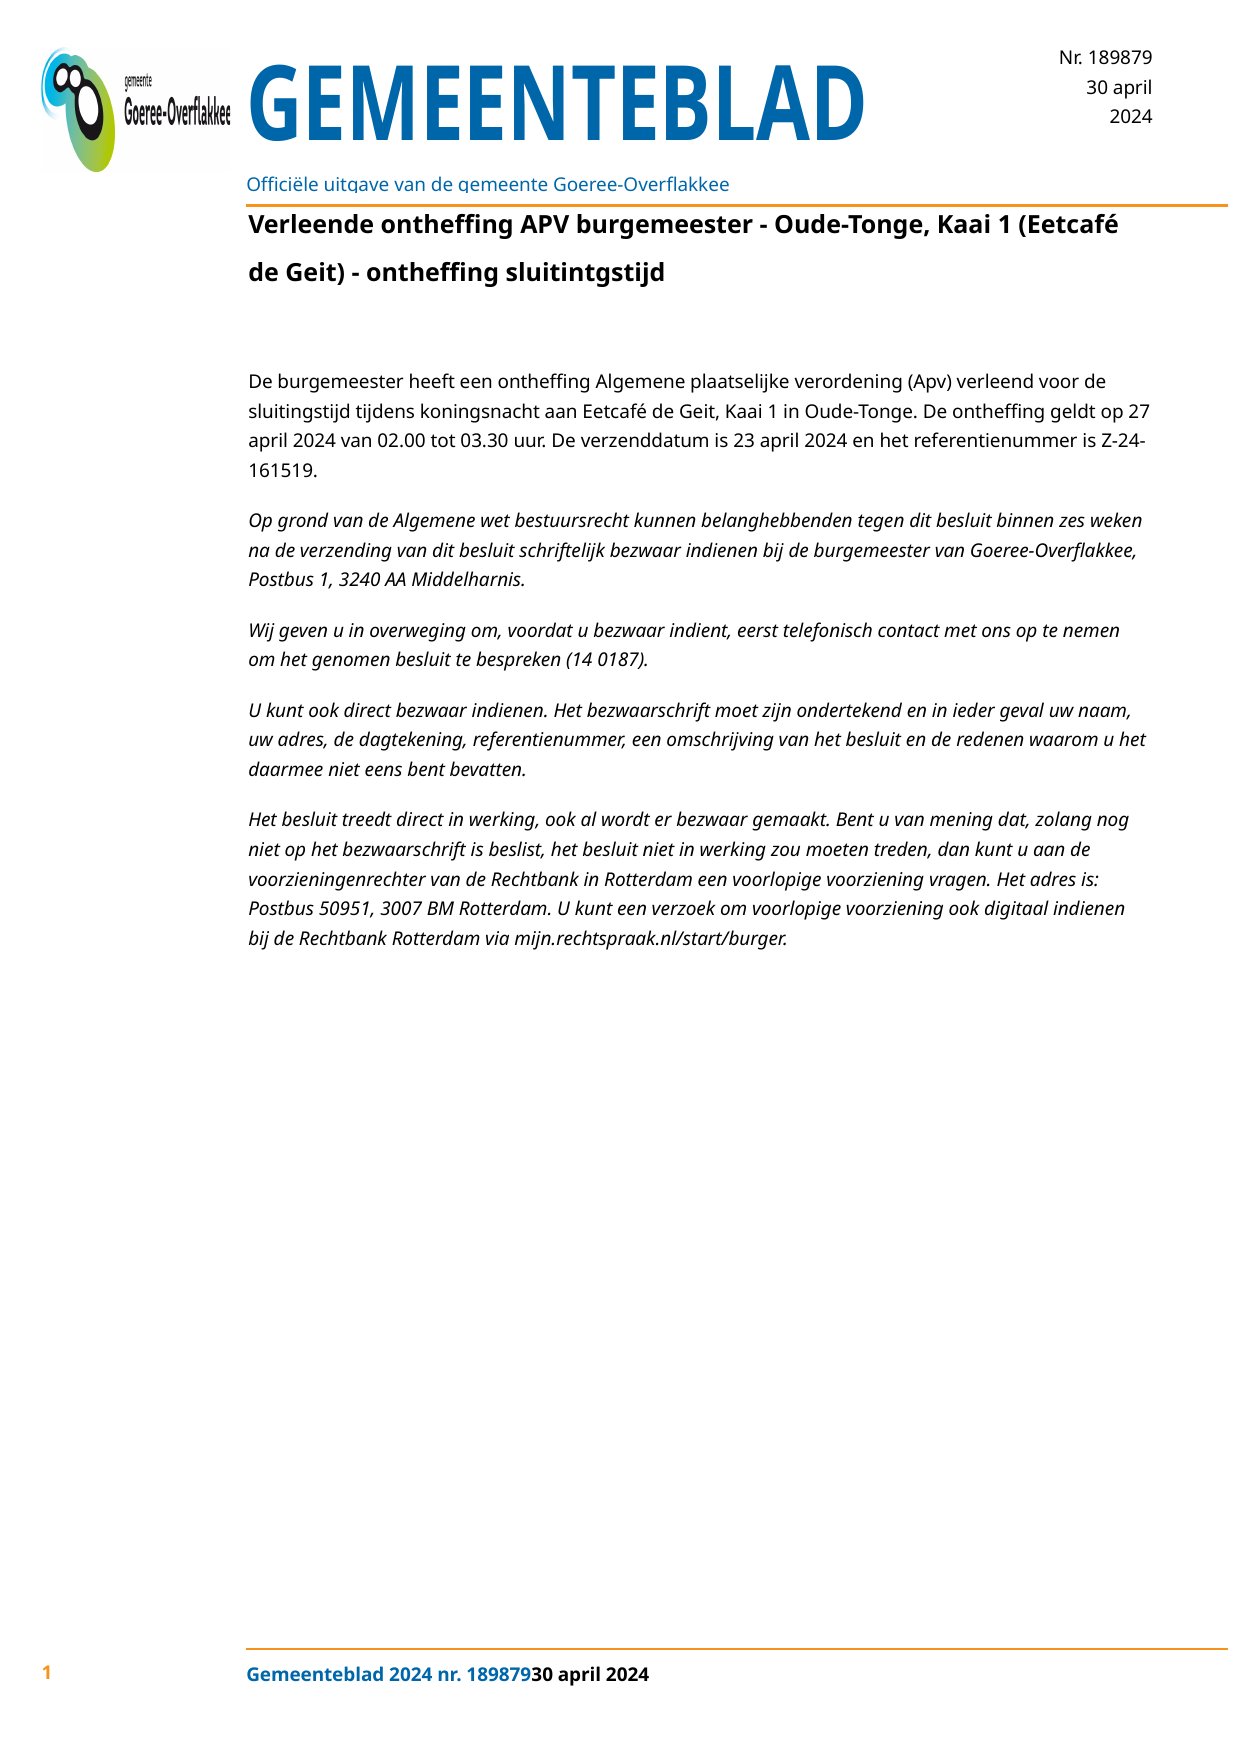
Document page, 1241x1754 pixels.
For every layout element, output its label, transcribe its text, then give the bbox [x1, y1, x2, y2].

text De burgemeester heeft een ontheffing Algemene plaatselijke verordening (Apv) verleend voor de sluitingstijd tijdens koningsnacht aan Eetcafé de Geit, Kaai 1 in Oude-Tonge. De ontheffing geldt op 27 april 2024 van 02.00 tot 03.30 uur. De verzenddatum is 23 april 2024 en het referentienummer is Z-24-161519. [248, 368, 1152, 483]
text U kunt ook direct bezwaar indienen. Het bezwaarschrift moet zijn ondertekend en in ieder geval uw naam, uw adres, de dagtekening, referentienummer, een omschrijving van het besluit en de redenen waarom u het daarmee niet eens bent bevatten. [248, 697, 1152, 782]
text Het besluit treedt direct in werking, ook al wordt er bezwaar gemaakt. Bent u van mening dat, zolang nog niet op het bezwaarschrift is beslist, het besluit niet in werking zou moeten treden, dan kunt u aan de voorzieningenrechter van de Rechtbank in Rotterdam een voorlopige voorziening vragen. Het adres is: Postbus 50951, 3007 BM Rotterdam. U kunt een verzoek om voorlopige voorziening ook digitaal indienen bij de Rechtbank Rotterdam via mijn.rechtspraak.nl/start/burger. [248, 807, 1152, 951]
text Op grond van de Algemene wet bestuursrecht kunnen belanghebbenden tegen dit besluit binnen zes weken na de verzending van dit besluit schriftelijk bezwaar indienen bij de burgemeester van Goeree-Overflakkee, Postbus 1, 3240 AA Middelharnis. [248, 507, 1152, 592]
text Wij geven u in overweging om, voordat u bezwaar indient, eerst telefonisch contact met ons op te nemen om het genomen besluit te bespreken (14 0187). [248, 617, 1152, 672]
text Verleende ontheffing APV burgemeester - Oude-Tonge, Kaai 1 (Eetcafé de Geit) - ontheffing sluitintgstijd [248, 207, 1152, 288]
picture [41, 47, 231, 172]
